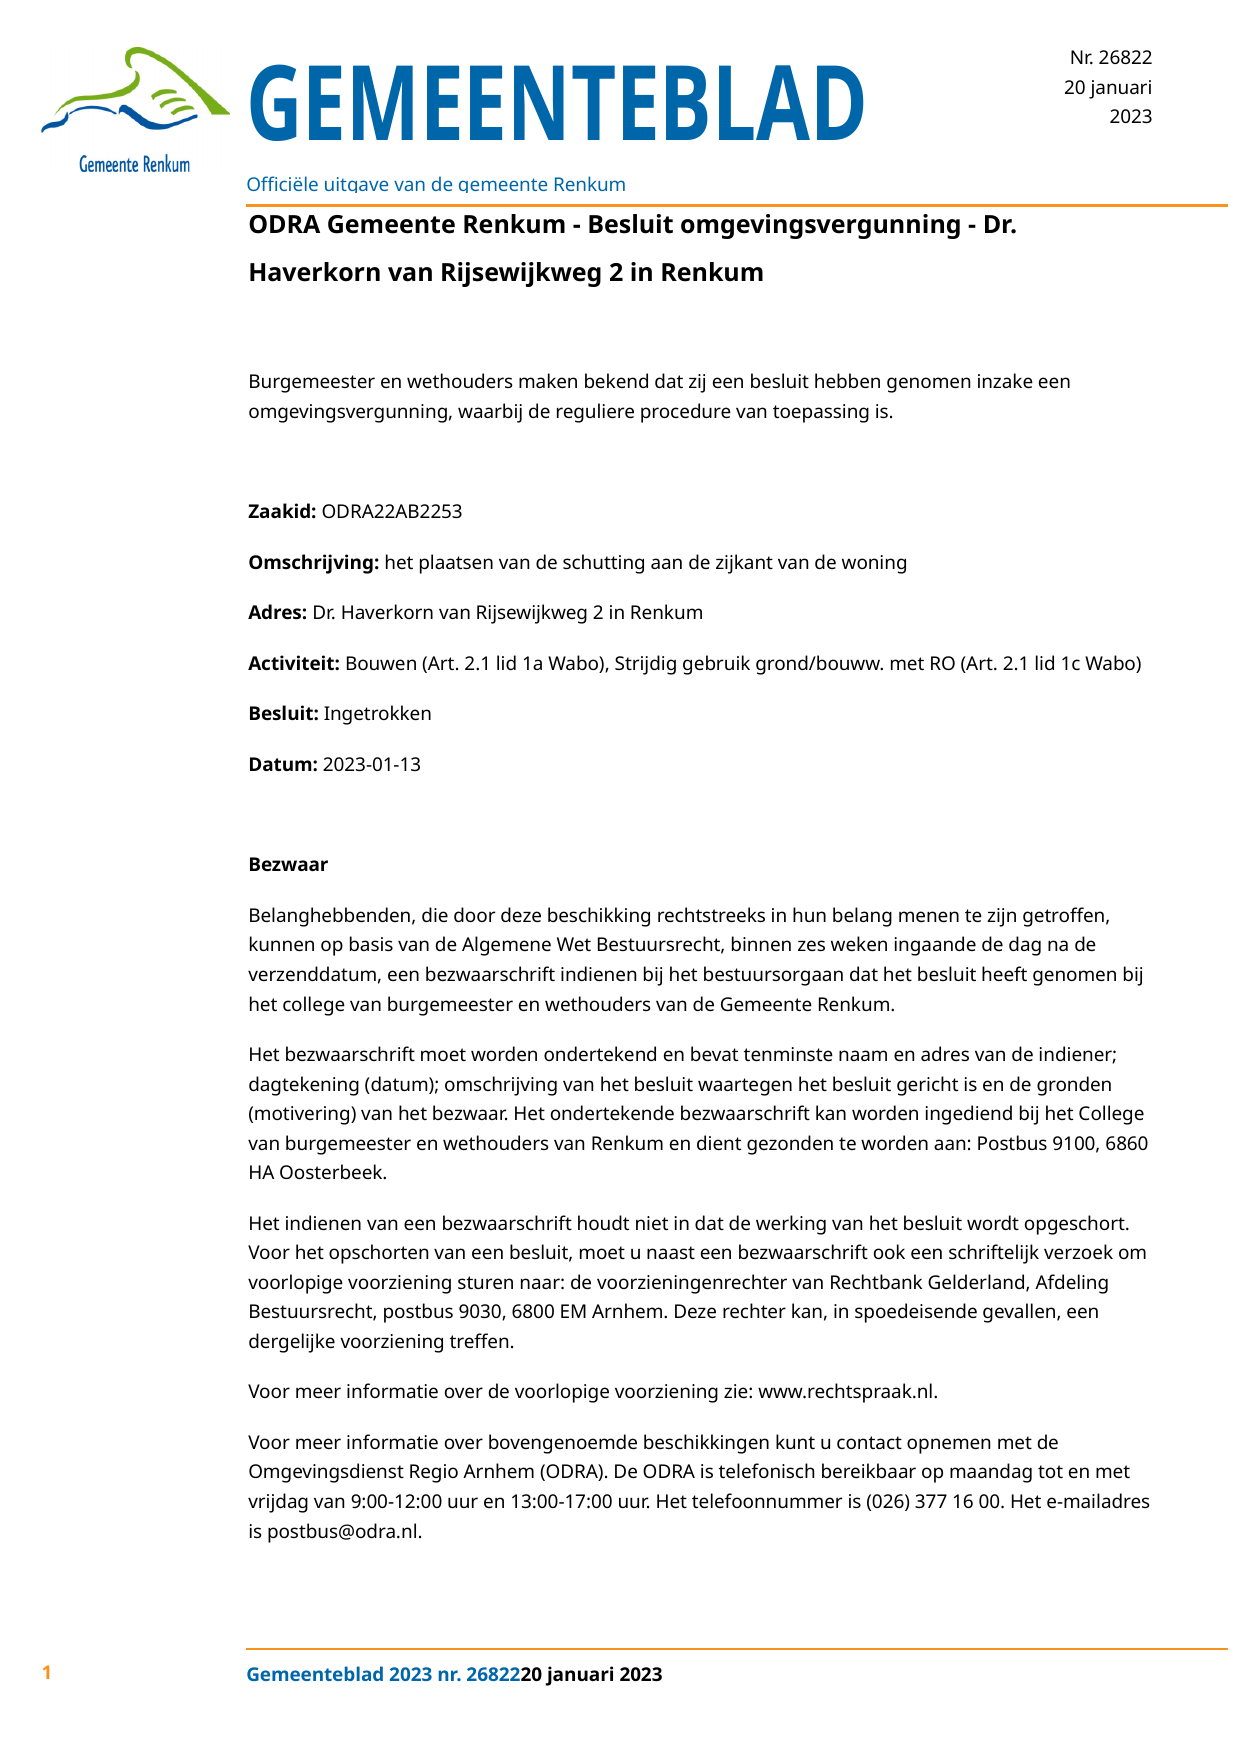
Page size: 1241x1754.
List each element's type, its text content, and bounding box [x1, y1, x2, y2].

text Omschrijving: het plaatsen van de schutting aan de zijkant van de woning [248, 549, 1152, 575]
text Belanghebbenden, die door deze beschikking rechtstreeks in hun belang menen te zijn getroffen, kunnen op basis van de Algemene Wet Bestuursrecht, binnen zes weken ingaande de dag na de verzenddatum, een bezwaarschrift indienen bij het bestuursorgaan dat het besluit heeft genomen bij het college van burgemeester en wethouders van de Gemeente Renkum. [248, 902, 1152, 1017]
text Burgemeester en wethouders maken bekend dat zij een besluit hebben genomen inzake een omgevingsvergunning, waarbij de reguliere procedure van toepassing is. [248, 368, 1152, 424]
text Bezwaar [248, 852, 1152, 877]
text Besluit: Ingetrokken [248, 700, 1152, 726]
text Het indienen van een bezwaarschrift houdt niet in dat de werking van het besluit wordt opgeschort. Voor het opschorten van een besluit, moet u naast een bezwaarschrift ook een schriftelijk verzoek om voorlopige voorziening sturen naar: de voorzieningenrechter van Rechtbank Gelderland, Afdeling Bestuursrecht, postbus 9030, 6800 EM Arnhem. Deze rechter kan, in spoedeisende gevallen, een dergelijke voorziening treffen. [248, 1210, 1152, 1354]
text Voor meer informatie over de voorlopige voorziening zie: www.rechtspraak.nl. [248, 1379, 1152, 1404]
text Activiteit: Bouwen (Art. 2.1 lid 1a Wabo), Strijdig gebruik grond/bouww. met RO (Art. 2.1 lid 1c Wabo) [248, 650, 1152, 676]
text Voor meer informatie over bovengenoemde beschikkingen kunt u contact opnemen met de Omgevingsdienst Regio Arnhem (ODRA). De ODRA is telefonisch bereikbaar op maandag tot en met vrijdag van 9:00-12:00 uur en 13:00-17:00 uur. Het telefoonnummer is (026) 377 16 00. Het e-mailadres is postbus@odra.nl. [248, 1429, 1152, 1544]
text Datum: 2023-01-13 [248, 751, 1152, 777]
text ODRA Gemeente Renkum - Besluit omgevingsvergunning - Dr. Haverkorn van Rijsewijkweg 2 in Renkum [248, 207, 1152, 288]
text Zaakid: ODRA22AB2253 [248, 499, 1152, 524]
text Het bezwaarschrift moet worden ondertekend en bevat tenminste naam en adres van de indiener; dagtekening (datum); omschrijving van het besluit waartegen het besluit gericht is en de gronden (motivering) van het bezwaar. Het ondertekende bezwaarschrift kan worden ingediend bij het College van burgemeester en wethouders van Renkum en dient gezonden te worden aan: Postbus 9100, 6860 HA Oosterbeek. [248, 1041, 1152, 1185]
text Adres: Dr. Haverkorn van Rijsewijkweg 2 in Renkum [248, 599, 1152, 625]
picture [41, 47, 231, 172]
